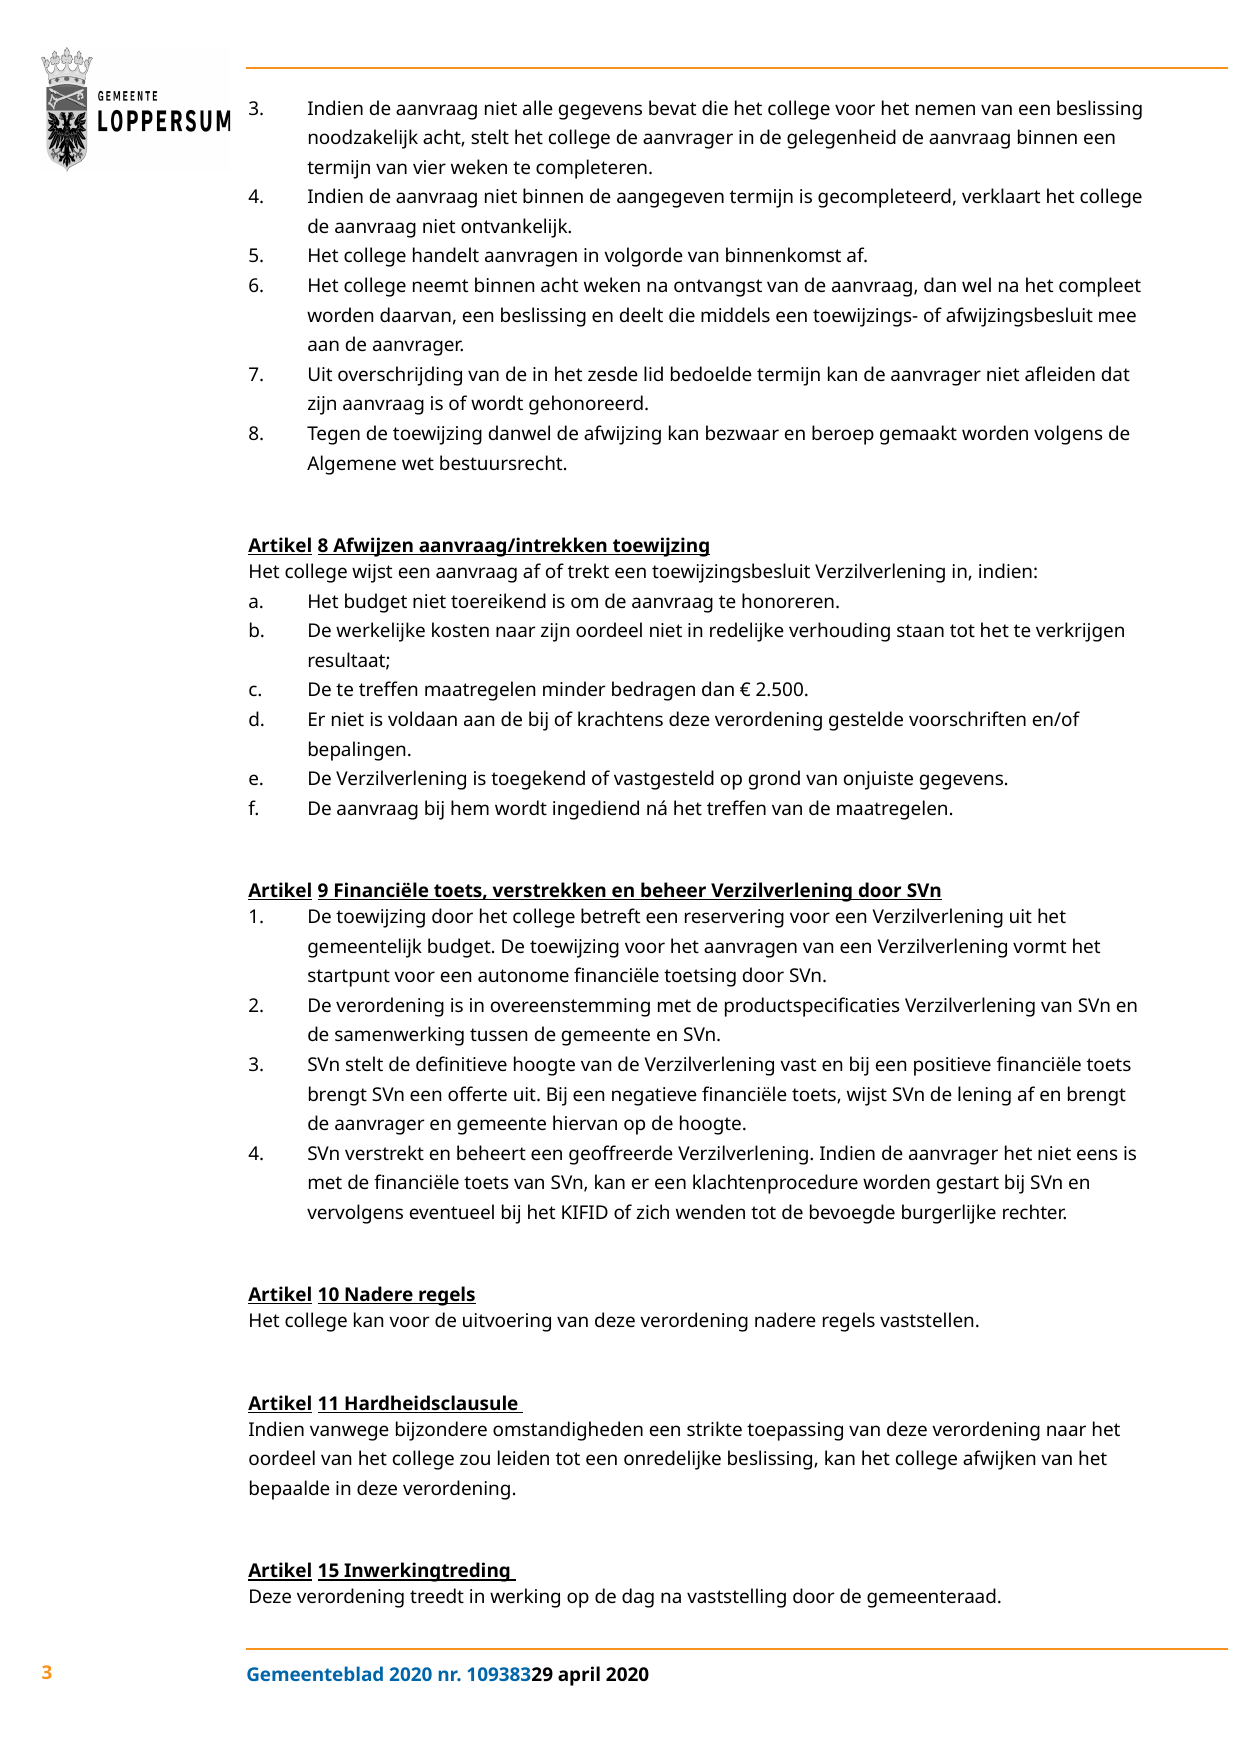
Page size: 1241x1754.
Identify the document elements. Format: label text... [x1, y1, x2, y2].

list Uit overschrijding van de in het zesde lid bedoelde termijn kan de aanvrager niet afleiden dat zijn aanvraag is of wordt gehonoreerd. [248, 361, 1152, 416]
list De te treffen maatregelen minder bedragen dan € 2.500. [248, 677, 1152, 702]
list Indien de aanvraag niet binnen de aangegeven termijn is gecompleteerd, verklaart het college de aanvraag niet ontvankelijk. [248, 183, 1152, 239]
text Indien vanwege bijzondere omstandigheden een strikte toepassing van deze verordening naar het oordeel van het college zou leiden tot een onredelijke beslissing, kan het college afwijken van het bepaalde in deze verordening. [248, 1416, 1152, 1501]
list Het college handelt aanvragen in volgorde van binnenkomst af. [248, 243, 1152, 268]
list De Verzilverlening is toegekend of vastgesteld op grond van onjuiste gegevens. [248, 765, 1152, 791]
list De toewijzing door het college betreft een reservering voor een Verzilverlening uit het gemeentelijk budget. De toewijzing voor het aanvragen van een Verzilverlening vormt het startpunt voor een autonome financiële toetsing door SVn. [248, 903, 1152, 988]
list SVn stelt de definitieve hoogte van de Verzilverlening vast en bij een positieve financiële toets brengt SVn een offerte uit. Bij een negatieve financiële toets, wijst SVn de lening af en brengt de aanvrager en gemeente hiervan op de hoogte. [248, 1051, 1152, 1136]
list Het college neemt binnen acht weken na ontvangst van de aanvraag, dan wel na het compleet worden daarvan, een beslissing en deelt die middels een toewijzings- of afwijzingsbesluit mee aan de aanvrager. [248, 272, 1152, 357]
text Het college wijst een aanvraag af of trekt een toewijzingsbesluit Verzilverlening in, indien: [248, 558, 1152, 584]
list De werkelijke kosten naar zijn oordeel niet in redelijke verhouding staan tot het te verkrijgen resultaat; [248, 617, 1152, 673]
text Artikel 9 Financiële toets, verstrekken en beheer Verzilverlening door SVn [248, 875, 1152, 903]
list De aanvraag bij hem wordt ingediend ná het treffen van de maatregelen. [248, 795, 1152, 821]
text Artikel 15 Inwerkingtreding [248, 1555, 1152, 1584]
text Artikel 10 Nadere regels [248, 1279, 1152, 1308]
list Het budget niet toereikend is om de aanvraag te honoreren. [248, 588, 1152, 613]
text Deze verordening treedt in werking op de dag na vaststelling door de gemeenteraad. [248, 1584, 1152, 1609]
picture [41, 47, 231, 172]
list SVn verstrekt en beheert een geoffreerde Verzilverlening. Indien de aanvrager het niet eens is met de financiële toets van SVn, kan er een klachtenprocedure worden gestart bij SVn en vervolgens eventueel bij het KIFID of zich wenden tot de bevoegde burgerlijke rechter. [248, 1140, 1152, 1225]
text Artikel 8 Afwijzen aanvraag/intrekken toewijzing [248, 530, 1152, 558]
list Er niet is voldaan aan de bij of krachtens deze verordening gestelde voorschriften en/of bepalingen. [248, 706, 1152, 761]
list Tegen de toewijzing danwel de afwijzing kan bezwaar en beroep gemaakt worden volgens de Algemene wet bestuursrecht. [248, 420, 1152, 476]
text Het college kan voor de uitvoering van deze verordening nadere regels vaststellen. [248, 1308, 1152, 1333]
list Indien de aanvraag niet alle gegevens bevat die het college voor het nemen van een beslissing noodzakelijk acht, stelt het college de aanvrager in de gelegenheid de aanvraag binnen een termijn van vier weken te completeren. [248, 95, 1152, 180]
text Artikel 11 Hardheidsclausule [248, 1388, 1152, 1416]
list De verordening is in overeenstemming met de productspecificaties Verzilverlening van SVn en de samenwerking tussen de gemeente en SVn. [248, 992, 1152, 1047]
